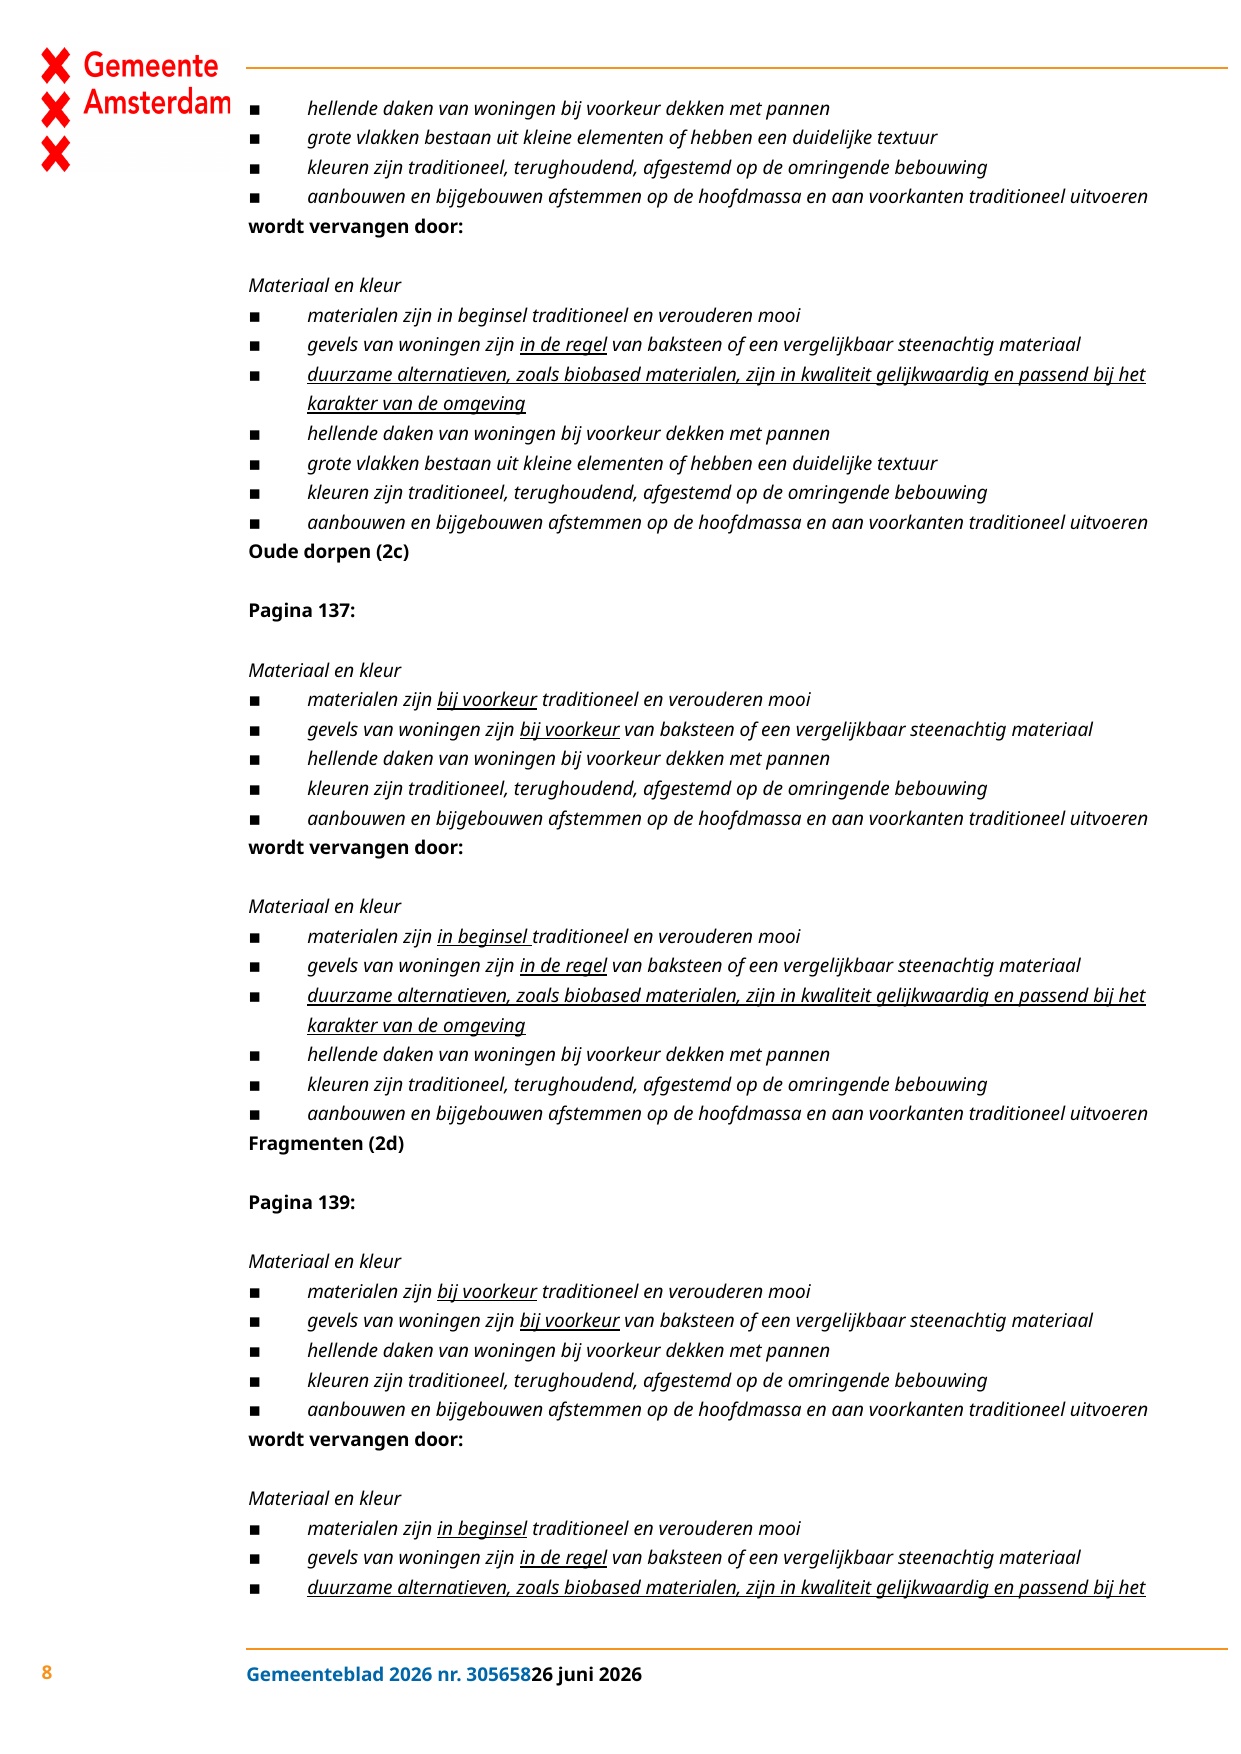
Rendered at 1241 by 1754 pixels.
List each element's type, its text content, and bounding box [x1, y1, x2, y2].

list hellende daken van woningen bij voorkeur dekken met pannen [248, 746, 1152, 771]
list kleuren zijn traditioneel, terughoudend, afgestemd op de omringende bebouwing [248, 1071, 1152, 1097]
text Materiaal en kleur [248, 657, 1152, 683]
list hellende daken van woningen bij voorkeur dekken met pannen [248, 1337, 1152, 1363]
text wordt vervangen door: [248, 213, 1152, 239]
list grote vlakken bestaan uit kleine elementen of hebben een duidelijke textuur [248, 450, 1152, 476]
text Fragmenten (2d) [248, 1130, 1152, 1156]
list materialen zijn in beginsel traditioneel en verouderen mooi [248, 923, 1152, 949]
text wordt vervangen door: [248, 834, 1152, 860]
list duurzame alternatieven, zoals biobased materialen, zijn in kwaliteit gelijkwaardig en passend bij het karakter van de omgeving [248, 361, 1152, 416]
list aanbouwen en bijgebouwen afstemmen op de hoofdmassa en aan voorkanten traditioneel uitvoeren [248, 1396, 1152, 1422]
text Oude dorpen (2c) [248, 538, 1152, 564]
list kleuren zijn traditioneel, terughoudend, afgestemd op de omringende bebouwing [248, 479, 1152, 505]
list aanbouwen en bijgebouwen afstemmen op de hoofdmassa en aan voorkanten traditioneel uitvoeren [248, 509, 1152, 535]
list duurzame alternatieven, zoals biobased materialen, zijn in kwaliteit gelijkwaardig en passend bij het karakter van de omgeving [248, 982, 1152, 1038]
list gevels van woningen zijn bij voorkeur van baksteen of een vergelijkbaar steenachtig materiaal [248, 716, 1152, 742]
list hellende daken van woningen bij voorkeur dekken met pannen [248, 1041, 1152, 1067]
list duurzame alternatieven, zoals biobased materialen, zijn in kwaliteit gelijkwaardig en passend bij het [248, 1574, 1152, 1600]
text Materiaal en kleur [248, 272, 1152, 298]
list aanbouwen en bijgebouwen afstemmen op de hoofdmassa en aan voorkanten traditioneel uitvoeren [248, 1101, 1152, 1126]
text Pagina 139: [248, 1189, 1152, 1215]
list gevels van woningen zijn bij voorkeur van baksteen of een vergelijkbaar steenachtig materiaal [248, 1308, 1152, 1333]
text wordt vervangen door: [248, 1426, 1152, 1452]
list kleuren zijn traditioneel, terughoudend, afgestemd op de omringende bebouwing [248, 1367, 1152, 1393]
list gevels van woningen zijn in de regel van baksteen of een vergelijkbaar steenachtig materiaal [248, 331, 1152, 357]
text Pagina 137: [248, 598, 1152, 623]
list materialen zijn in beginsel traditioneel en verouderen mooi [248, 1515, 1152, 1541]
list materialen zijn bij voorkeur traditioneel en verouderen mooi [248, 686, 1152, 712]
list aanbouwen en bijgebouwen afstemmen op de hoofdmassa en aan voorkanten traditioneel uitvoeren [248, 183, 1152, 209]
text Materiaal en kleur [248, 1248, 1152, 1274]
picture [41, 47, 231, 172]
list kleuren zijn traditioneel, terughoudend, afgestemd op de omringende bebouwing [248, 154, 1152, 180]
list gevels van woningen zijn in de regel van baksteen of een vergelijkbaar steenachtig materiaal [248, 1544, 1152, 1570]
list aanbouwen en bijgebouwen afstemmen op de hoofdmassa en aan voorkanten traditioneel uitvoeren [248, 805, 1152, 831]
text Materiaal en kleur [248, 1485, 1152, 1511]
list grote vlakken bestaan uit kleine elementen of hebben een duidelijke textuur [248, 124, 1152, 150]
list gevels van woningen zijn in de regel van baksteen of een vergelijkbaar steenachtig materiaal [248, 953, 1152, 978]
list materialen zijn in beginsel traditioneel en verouderen mooi [248, 302, 1152, 328]
list hellende daken van woningen bij voorkeur dekken met pannen [248, 95, 1152, 121]
list hellende daken van woningen bij voorkeur dekken met pannen [248, 420, 1152, 446]
list materialen zijn bij voorkeur traditioneel en verouderen mooi [248, 1278, 1152, 1304]
text Materiaal en kleur [248, 893, 1152, 919]
list kleuren zijn traditioneel, terughoudend, afgestemd op de omringende bebouwing [248, 775, 1152, 801]
